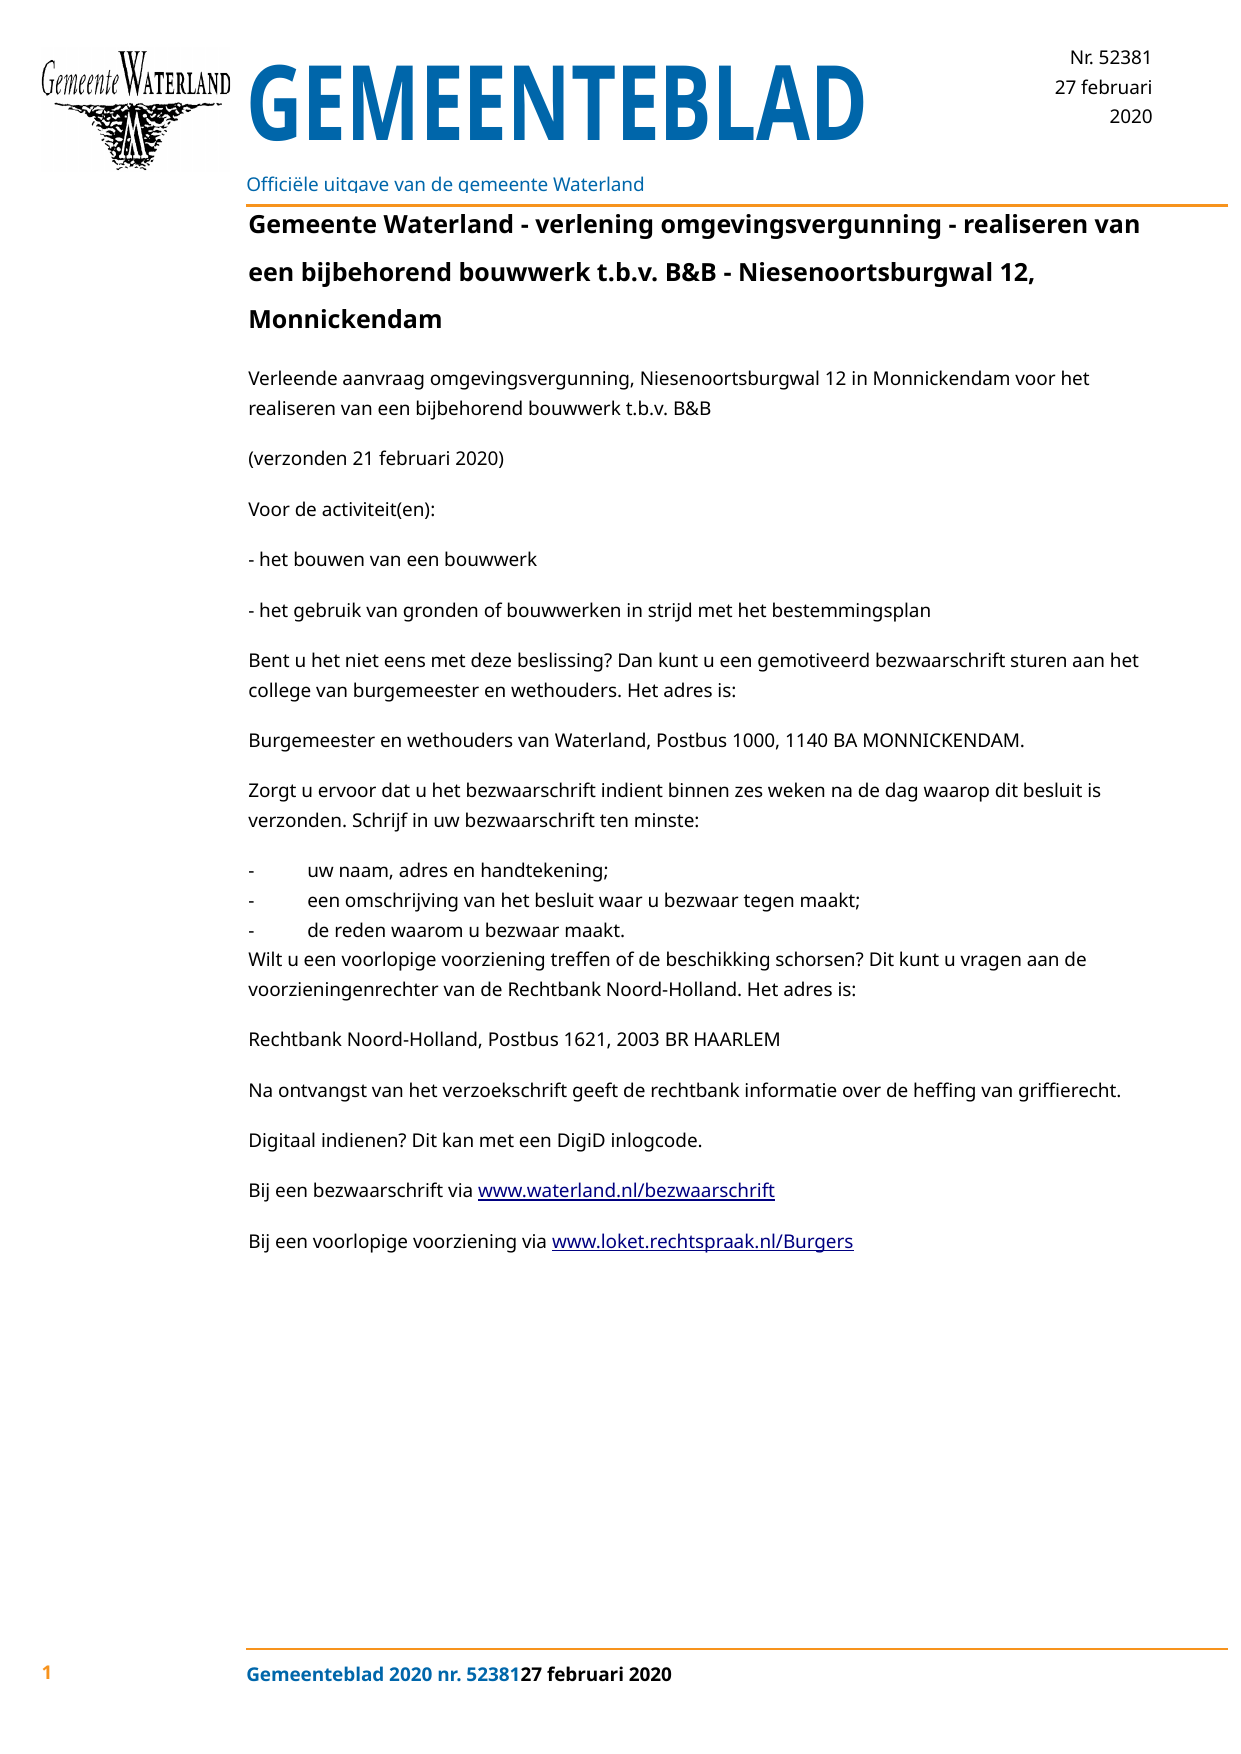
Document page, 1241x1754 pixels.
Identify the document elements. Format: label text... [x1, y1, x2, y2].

text Zorgt u ervoor dat u het bezwaarschrift indient binnen zes weken na de dag waarop dit besluit is verzonden. Schrijf in uw bezwaarschrift ten minste: [248, 778, 1152, 833]
text Gemeente Waterland - verlening omgevingsvergunning - realiseren van een bijbehorend bouwwerk t.b.v. B&B - Niesenoortsburgwal 12, Monnickendam [248, 207, 1152, 336]
text Rechtbank Noord-Holland, Postbus 1621, 2003 BR HAARLEM [248, 1026, 1152, 1052]
text Voor de activiteit(en): [248, 496, 1152, 522]
text - het bouwen van een bouwwerk [248, 546, 1152, 572]
text Bij een bezwaarschrift via www.waterland.nl/bezwaarschrift [248, 1178, 1152, 1203]
list een omschrijving van het besluit waar u bezwaar tegen maakt; [248, 887, 1152, 913]
text Digitaal indienen? Dit kan met een DigiD inlogcode. [248, 1127, 1152, 1153]
list de reden waarom u bezwaar maakt. [248, 917, 1152, 942]
text - het gebruik van gronden of bouwwerken in strijd met het bestemmingsplan [248, 597, 1152, 622]
text Bij een voorlopige voorziening via www.loket.rechtspraak.nl/Burgers [248, 1228, 1152, 1254]
text Burgemeester en wethouders van Waterland, Postbus 1000, 1140 BA MONNICKENDAM. [248, 727, 1152, 753]
list uw naam, adres en handtekening; [248, 858, 1152, 883]
text Wilt u een voorlopige voorziening treffen of de beschikking schorsen? Dit kunt u vragen aan de voorzieningenrechter van de Rechtbank Noord-Holland. Het adres is: [248, 946, 1152, 1002]
text (verzonden 21 februari 2020) [248, 446, 1152, 471]
text Na ontvangst van het verzoekschrift geeft de rechtbank informatie over de heffing van griffierecht. [248, 1077, 1152, 1102]
text Bent u het niet eens met deze beslissing? Dan kunt u een gemotiveerd bezwaarschrift sturen aan het college van burgemeester en wethouders. Het adres is: [248, 647, 1152, 702]
text Verleende aanvraag omgevingsvergunning, Niesenoortsburgwal 12 in Monnickendam voor het realiseren van een bijbehorend bouwwerk t.b.v. B&B [248, 366, 1152, 421]
picture [41, 47, 231, 172]
